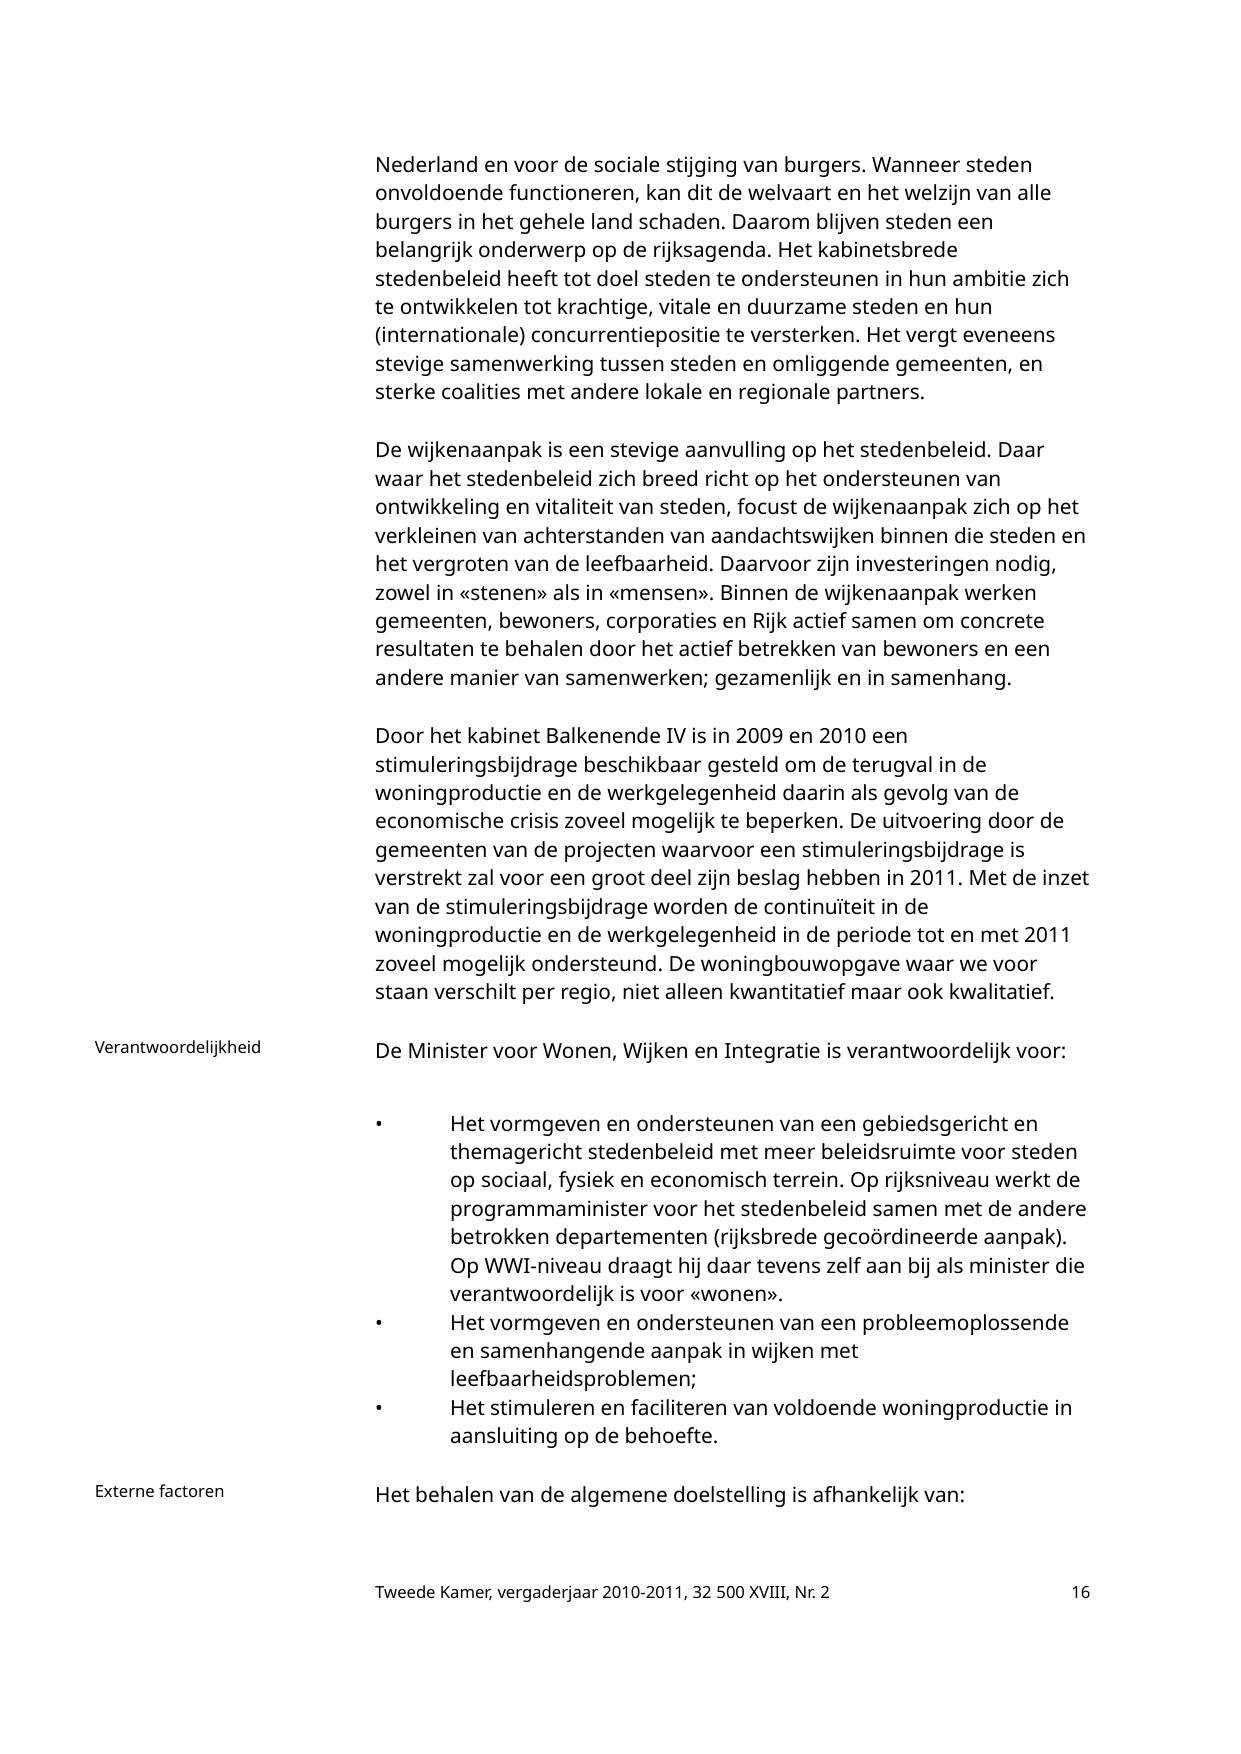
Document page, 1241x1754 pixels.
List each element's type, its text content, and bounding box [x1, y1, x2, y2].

text De wijkenaanpak is een stevige aanvulling op het stedenbeleid. Daar waar het stedenbeleid zich breed richt op het ondersteunen van ontwikkeling en vitaliteit van steden, focust de wijkenaanpak zich op het verkleinen van achterstanden van aandachtswijken binnen die steden en het vergroten van de leefbaarheid. Daarvoor zijn investeringen nodig, zowel in «stenen» als in «mensen». Binnen de wijkenaanpak werken gemeenten, bewoners, corporaties en Rijk actief samen om concrete resultaten te behalen door het actief betrekken van bewoners en een andere manier van samenwerken; gezamenlijk en in samenhang. [375, 435, 1090, 691]
text [94, 1058, 328, 1066]
list Het vormgeven en ondersteunen van een probleemoplossende en samenhangende aanpak in wijken met leefbaarheidsproblemen; [375, 1308, 1090, 1393]
text Het behalen van de algemene doelstelling is afhankelijk van: [375, 1480, 1090, 1508]
list Het vormgeven en ondersteunen van een gebiedsgericht en themagericht stedenbeleid met meer beleidsruimte voor steden op sociaal, fysiek en economisch terrein. Op rijksniveau werkt de programmaminister voor het stedenbeleid samen met de andere betrokken departementen (rijksbrede gecoördineerde aanpak). Op WWI-niveau draagt hij daar tevens zelf aan bij als minister die verantwoordelijk is voor «wonen». [375, 1109, 1090, 1308]
text De Minister voor Wonen, Wijken en Integratie is verantwoordelijk voor: [375, 1036, 1090, 1064]
list Het stimuleren en faciliteren van voldoende woningproductie in aansluiting op de behoefte. [375, 1393, 1090, 1450]
text Verantwoordelijkheid [94, 1036, 328, 1058]
text [94, 1503, 328, 1510]
text Door het kabinet Balkenende IV is in 2009 en 2010 een stimuleringsbijdrage beschikbaar gesteld om de terugval in de woningproductie en de werkgelegenheid daarin als gevolg van de economische crisis zoveel mogelijk te beperken. De uitvoering door de gemeenten van de projecten waarvoor een stimuleringsbijdrage is verstrekt zal voor een groot deel zijn beslag hebben in 2011. Met de inzet van de stimuleringsbijdrage worden de continuïteit in de woningproductie en de werkgelegenheid in de periode tot en met 2011 zoveel mogelijk ondersteund. De woningbouwopgave waar we voor staan verschilt per regio, niet alleen kwantitatief maar ook kwalitatief. [375, 721, 1090, 1006]
text Nederland en voor de sociale stijging van burgers. Wanneer steden onvoldoende functioneren, kan dit de welvaart en het welzijn van alle burgers in het gehele land schaden. Daarom blijven steden een belangrijk onderwerp op de rijksagenda. Het kabinetsbrede stedenbeleid heeft tot doel steden te ondersteunen in hun ambitie zich te ontwikkelen tot krachtige, vitale en duurzame steden en hun (internationale) concurrentiepositie te versterken. Het vergt eveneens stevige samenwerking tussen steden en omliggende gemeenten, en sterke coalities met andere lokale en regionale partners. [375, 150, 1090, 406]
text Externe factoren [94, 1480, 328, 1503]
